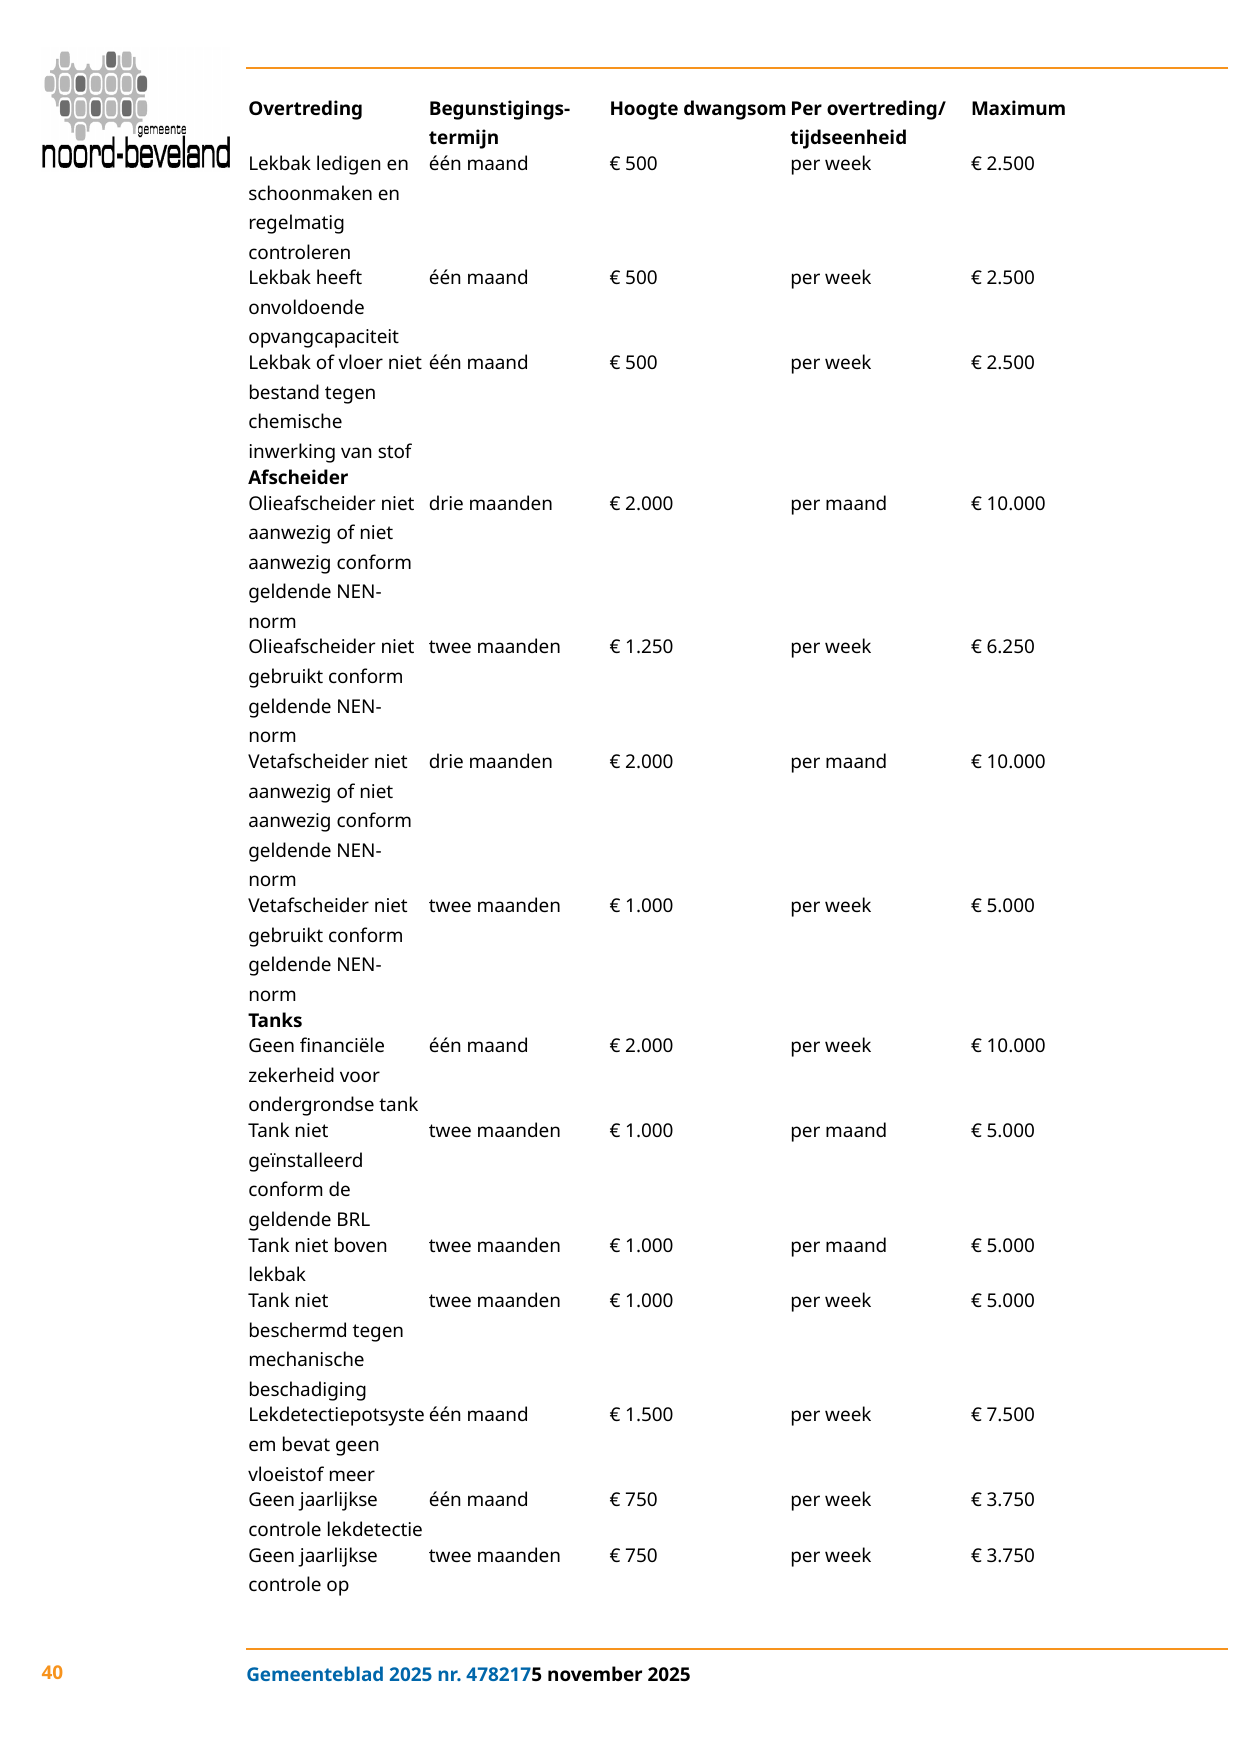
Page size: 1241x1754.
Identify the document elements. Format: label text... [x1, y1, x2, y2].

table_cell Olieafscheider niet aanwezig of niet aanwezig conform geldende NEN-norm [248, 490, 429, 634]
table_cell € 500 [609, 265, 790, 349]
table_cell € 1.000 [609, 892, 790, 1007]
table_cell Tank niet beschermd tegen mechanische beschadiging [248, 1287, 429, 1402]
table_cell per week [790, 350, 971, 464]
table_cell per week [790, 1487, 971, 1542]
table_header Begunstigings-termijn [429, 95, 609, 150]
table_cell [609, 1007, 790, 1032]
table_cell twee maanden [429, 1542, 609, 1597]
table_cell € 1.250 [609, 634, 790, 748]
table_cell per week [790, 634, 971, 748]
picture [41, 47, 231, 172]
table_cell € 1.000 [609, 1287, 790, 1402]
table_cell € 750 [609, 1542, 790, 1597]
table_cell [971, 1007, 1152, 1032]
table_cell per week [790, 892, 971, 1007]
table_cell [429, 1007, 609, 1032]
table_cell € 5.000 [971, 1118, 1152, 1232]
table_cell per maand [790, 1232, 971, 1287]
table_cell per week [790, 1287, 971, 1402]
table_cell € 3.750 [971, 1487, 1152, 1542]
table_cell per week [790, 1542, 971, 1597]
table_cell € 500 [609, 350, 790, 464]
table_cell één maand [429, 350, 609, 464]
table_cell [971, 464, 1152, 490]
table_cell [429, 464, 609, 490]
table_cell Lekbak ledigen en schoonmaken en regelmatig controleren [248, 150, 429, 264]
table_cell € 750 [609, 1487, 790, 1542]
table_cell € 3.750 [971, 1542, 1152, 1597]
table_cell Tank niet boven lekbak [248, 1232, 429, 1287]
table_header Maximum [971, 95, 1152, 150]
table_cell € 10.000 [971, 748, 1152, 892]
table_cell € 1.000 [609, 1118, 790, 1232]
table_cell Tanks [248, 1007, 429, 1032]
table_cell € 10.000 [971, 490, 1152, 634]
table_cell Tank niet geïnstalleerd conform de geldende BRL [248, 1118, 429, 1232]
table_cell twee maanden [429, 892, 609, 1007]
table_cell per maand [790, 490, 971, 634]
table_cell Vetafscheider niet gebruikt conform geldende NEN-norm [248, 892, 429, 1007]
table_cell € 5.000 [971, 892, 1152, 1007]
table_cell twee maanden [429, 1287, 609, 1402]
table_cell Lekbak of vloer niet bestand tegen chemische inwerking van stof [248, 350, 429, 464]
table_cell Afscheider [248, 464, 429, 490]
table_cell één maand [429, 150, 609, 264]
table_cell € 1.500 [609, 1402, 790, 1487]
table_cell Olieafscheider niet gebruikt conform geldende NEN-norm [248, 634, 429, 748]
table_cell € 2.000 [609, 490, 790, 634]
table_cell één maand [429, 265, 609, 349]
table_cell € 5.000 [971, 1287, 1152, 1402]
table_cell € 1.000 [609, 1232, 790, 1287]
table_cell drie maanden [429, 490, 609, 634]
table_cell Geen jaarlijkse controle lekdetectie [248, 1487, 429, 1542]
table_cell per week [790, 1402, 971, 1487]
table_cell één maand [429, 1033, 609, 1117]
table_cell Lekdetectiepotsysteem bevat geen vloeistof meer [248, 1402, 429, 1487]
table_cell € 5.000 [971, 1232, 1152, 1287]
table_cell twee maanden [429, 1118, 609, 1232]
table_cell twee maanden [429, 634, 609, 748]
table_cell € 2.000 [609, 748, 790, 892]
table_cell [609, 464, 790, 490]
table_cell per maand [790, 748, 971, 892]
table_cell één maand [429, 1487, 609, 1542]
table_cell € 2.000 [609, 1033, 790, 1117]
table_cell [790, 464, 971, 490]
table_cell € 2.500 [971, 150, 1152, 264]
table_header Hoogte dwangsom [609, 95, 790, 150]
table_cell Vetafscheider niet aanwezig of niet aanwezig conform geldende NEN-norm [248, 748, 429, 892]
table_cell € 2.500 [971, 350, 1152, 464]
table_cell Lekbak heeft onvoldoende opvangcapaciteit [248, 265, 429, 349]
table_header Overtreding [248, 95, 429, 150]
table_cell één maand [429, 1402, 609, 1487]
table_header Per overtreding/ tijdseenheid [790, 95, 971, 150]
table_cell Geen jaarlijkse controle op [248, 1542, 429, 1597]
table_cell per week [790, 150, 971, 264]
table_cell per week [790, 265, 971, 349]
table_cell twee maanden [429, 1232, 609, 1287]
table_cell [790, 1007, 971, 1032]
table_cell per maand [790, 1118, 971, 1232]
table_cell drie maanden [429, 748, 609, 892]
table_cell € 7.500 [971, 1402, 1152, 1487]
table_cell per week [790, 1033, 971, 1117]
table_cell € 10.000 [971, 1033, 1152, 1117]
table_cell Geen financiële zekerheid voor ondergrondse tank [248, 1033, 429, 1117]
table_cell € 500 [609, 150, 790, 264]
table_cell € 2.500 [971, 265, 1152, 349]
table_cell € 6.250 [971, 634, 1152, 748]
